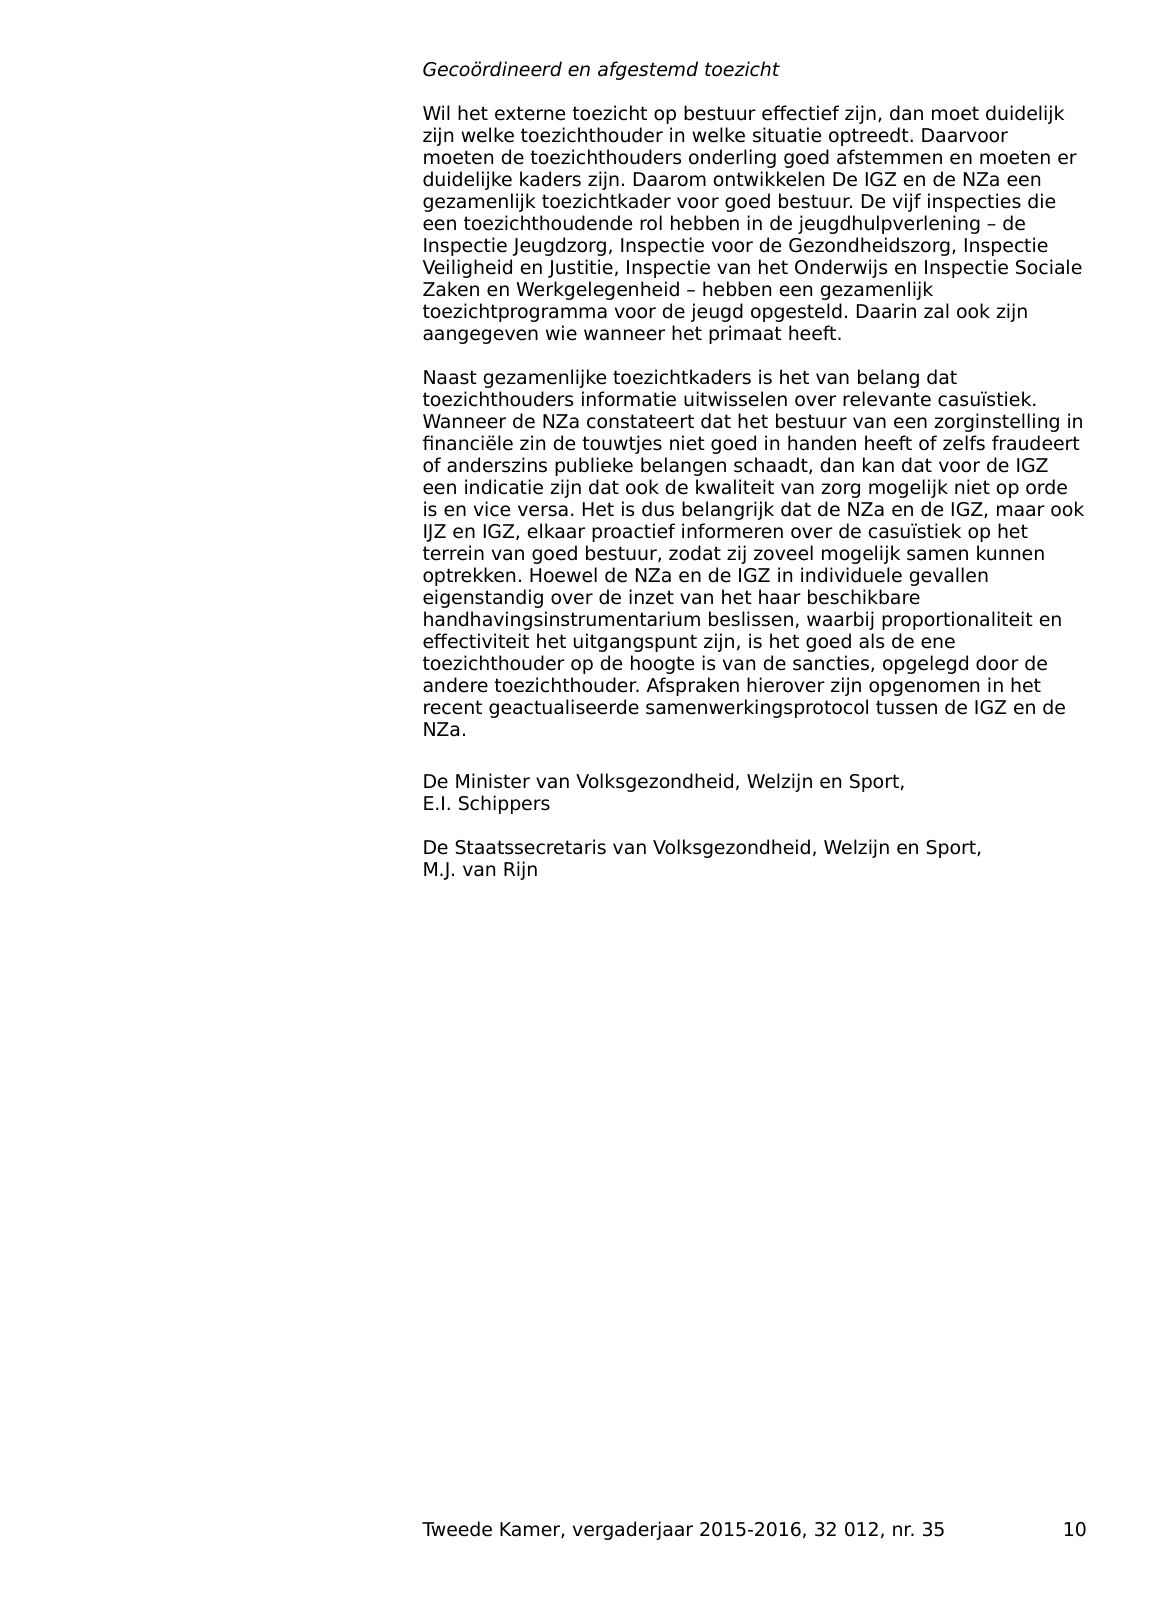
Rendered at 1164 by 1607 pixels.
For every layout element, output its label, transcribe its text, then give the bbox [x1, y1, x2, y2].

text Wil het externe toezicht op bestuur effectief zijn, dan moet duidelijk zijn welke toezichthouder in welke situatie optreedt. Daarvoor moeten de toezichthouders onderling goed afstemmen en moeten er duidelijke kaders zijn. Daarom ontwikkelen De IGZ en de NZa een gezamenlijk toezichtkader voor goed bestuur. De vijf inspecties die een toezichthoudende rol hebben in de jeugdhulpverlening – de Inspectie Jeugdzorg, Inspectie voor de Gezondheidszorg, Inspectie Veiligheid en Justitie, Inspectie van het Onderwijs en Inspectie Sociale Zaken en Werkgelegenheid – hebben een gezamenlijk toezichtprogramma voor de jeugd opgesteld. Daarin zal ook zijn aangegeven wie wanneer het primaat heeft. [422, 103, 1087, 345]
subtitle Gecoördineerd en afgestemd toezicht [422, 59, 1087, 81]
text De Minister van Volksgezondheid, Welzijn en Sport, E.I. Schippers [422, 771, 1087, 815]
text Naast gezamenlijke toezichtkaders is het van belang dat toezichthouders informatie uitwisselen over relevante casuïstiek. Wanneer de NZa constateert dat het bestuur van een zorginstelling in financiële zin de touwtjes niet goed in handen heeft of zelfs fraudeert of anderszins publieke belangen schaadt, dan kan dat voor de IGZ een indicatie zijn dat ook de kwaliteit van zorg mogelijk niet op orde is en vice versa. Het is dus belangrijk dat de NZa en de IGZ, maar ook IJZ en IGZ, elkaar proactief informeren over de casuïstiek op het terrein van goed bestuur, zodat zij zoveel mogelijk samen kunnen optrekken. Hoewel de NZa en de IGZ in individuele gevallen eigenstandig over de inzet van het haar beschikbare handhavingsinstrumentarium beslissen, waarbij proportionaliteit en effectiviteit het uitgangspunt zijn, is het goed als de ene toezichthouder op de hoogte is van de sancties, opgelegd door de andere toezichthouder. Afspraken hierover zijn opgenomen in het recent geactualiseerde samenwerkingsprotocol tussen de IGZ en de NZa. [422, 367, 1087, 741]
text De Staatssecretaris van Volksgezondheid, Welzijn en Sport, M.J. van Rijn [422, 837, 1087, 881]
